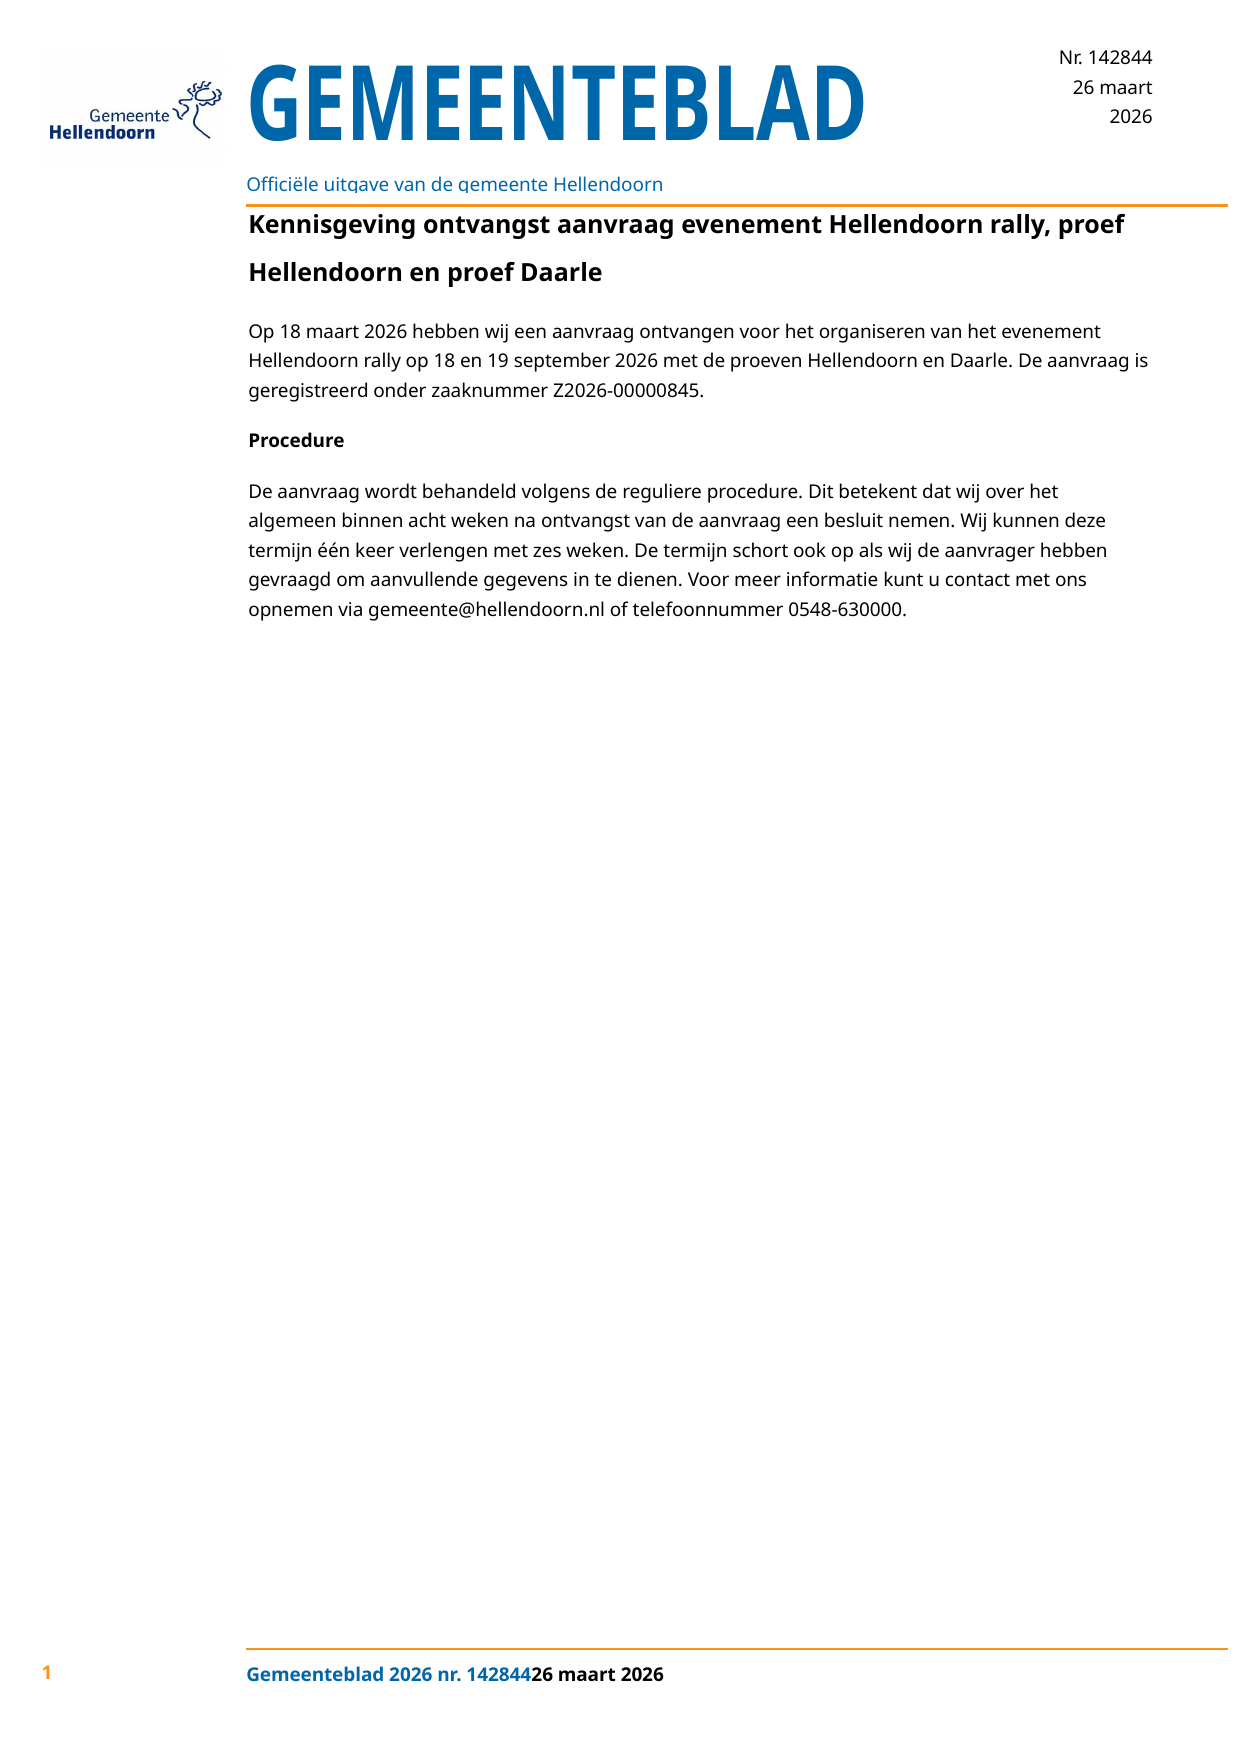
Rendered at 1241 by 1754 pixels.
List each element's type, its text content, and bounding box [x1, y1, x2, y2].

text Kennisgeving ontvangst aanvraag evenement Hellendoorn rally, proef Hellendoorn en proef Daarle [248, 207, 1152, 288]
picture [41, 47, 231, 172]
text De aanvraag wordt behandeld volgens de reguliere procedure. Dit betekent dat wij over het algemeen binnen acht weken na ontvangst van de aanvraag een besluit nemen. Wij kunnen deze termijn één keer verlengen met zes weken. De termijn schort ook op als wij de aanvrager hebben gevraagd om aanvullende gegevens in te dienen. Voor meer informatie kunt u contact met ons opnemen via gemeente@hellendoorn.nl of telefoonnummer 0548-630000. [248, 478, 1152, 622]
text Op 18 maart 2026 hebben wij een aanvraag ontvangen voor het organiseren van het evenement Hellendoorn rally op 18 en 19 september 2026 met de proeven Hellendoorn en Daarle. De aanvraag is geregistreerd onder zaaknummer Z2026-00000845. [248, 318, 1152, 403]
text Procedure [248, 427, 1152, 453]
